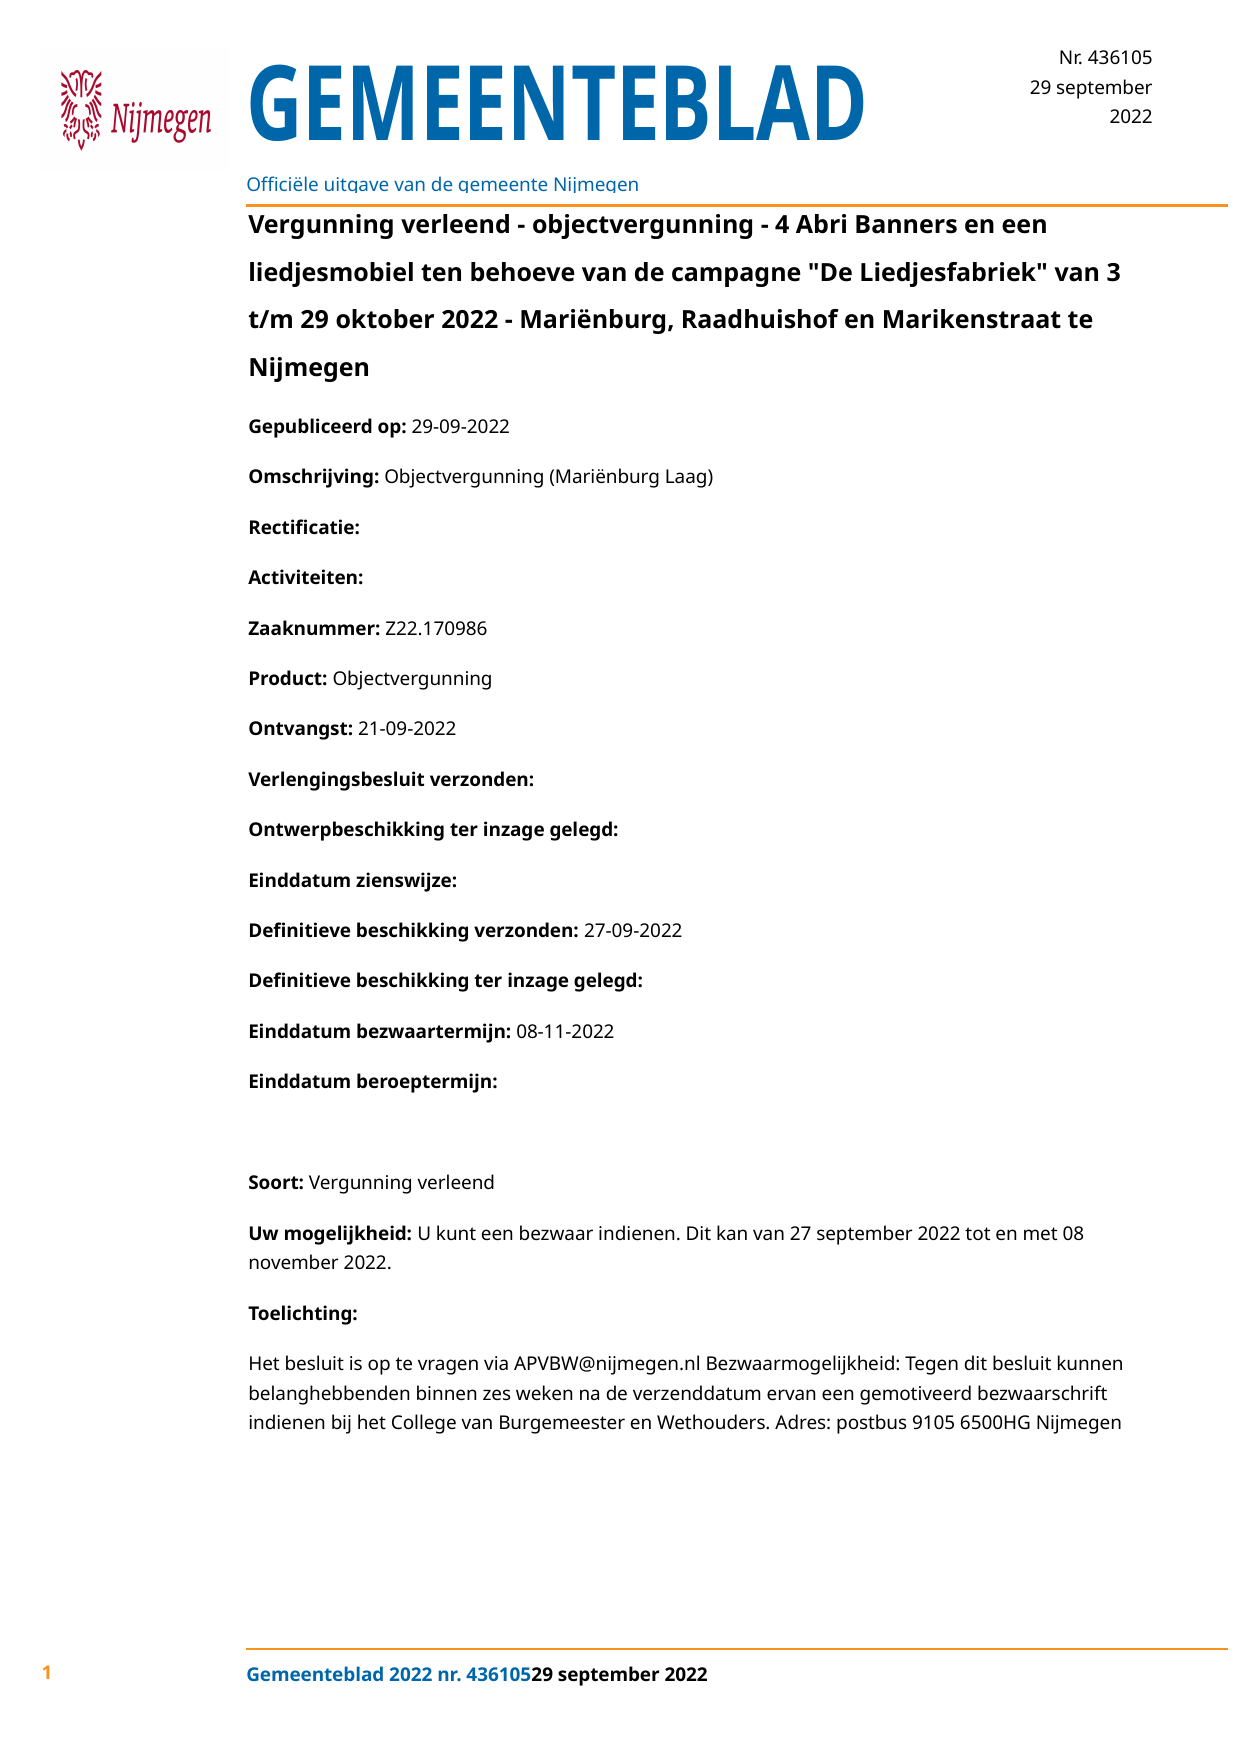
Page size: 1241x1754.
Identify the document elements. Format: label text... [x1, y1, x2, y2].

text Ontvangst: 21-09-2022 [248, 716, 1152, 741]
text Rectificatie: [248, 514, 1152, 540]
picture [41, 47, 231, 172]
text Verlengingsbesluit verzonden: [248, 766, 1152, 792]
text Vergunning verleend - objectvergunning - 4 Abri Banners en een liedjesmobiel ten behoeve van de campagne "De Liedjesfabriek" van 3 t/m 29 oktober 2022 - Mariënburg, Raadhuishof en Marikenstraat te Nijmegen [248, 207, 1152, 384]
text Definitieve beschikking verzonden: 27-09-2022 [248, 917, 1152, 943]
text Ontwerpbeschikking ter inzage gelegd: [248, 816, 1152, 842]
text Soort: Vergunning verleend [248, 1169, 1152, 1195]
text Uw mogelijkheid: U kunt een bezwaar indienen. Dit kan van 27 september 2022 tot en met 08 november 2022. [248, 1220, 1152, 1275]
text Einddatum zienswijze: [248, 867, 1152, 893]
text Definitieve beschikking ter inzage gelegd: [248, 968, 1152, 993]
text Zaaknummer: Z22.170986 [248, 615, 1152, 641]
text Omschrijving: Objectvergunning (Mariënburg Laag) [248, 463, 1152, 489]
text Activiteiten: [248, 564, 1152, 590]
text Toelichting: [248, 1300, 1152, 1326]
text Product: Objectvergunning [248, 665, 1152, 691]
text Het besluit is op te vragen via APVBW@nijmegen.nl Bezwaarmogelijkheid: Tegen dit besluit kunnen belanghebbenden binnen zes weken na de verzenddatum ervan een gemotiveerd bezwaarschrift indienen bij het College van Burgemeester en Wethouders. Adres: postbus 9105 6500HG Nijmegen [248, 1350, 1152, 1435]
text Einddatum beroeptermijn: [248, 1068, 1152, 1094]
text Einddatum bezwaartermijn: 08-11-2022 [248, 1018, 1152, 1044]
text Gepubliceerd op: 29-09-2022 [248, 413, 1152, 439]
